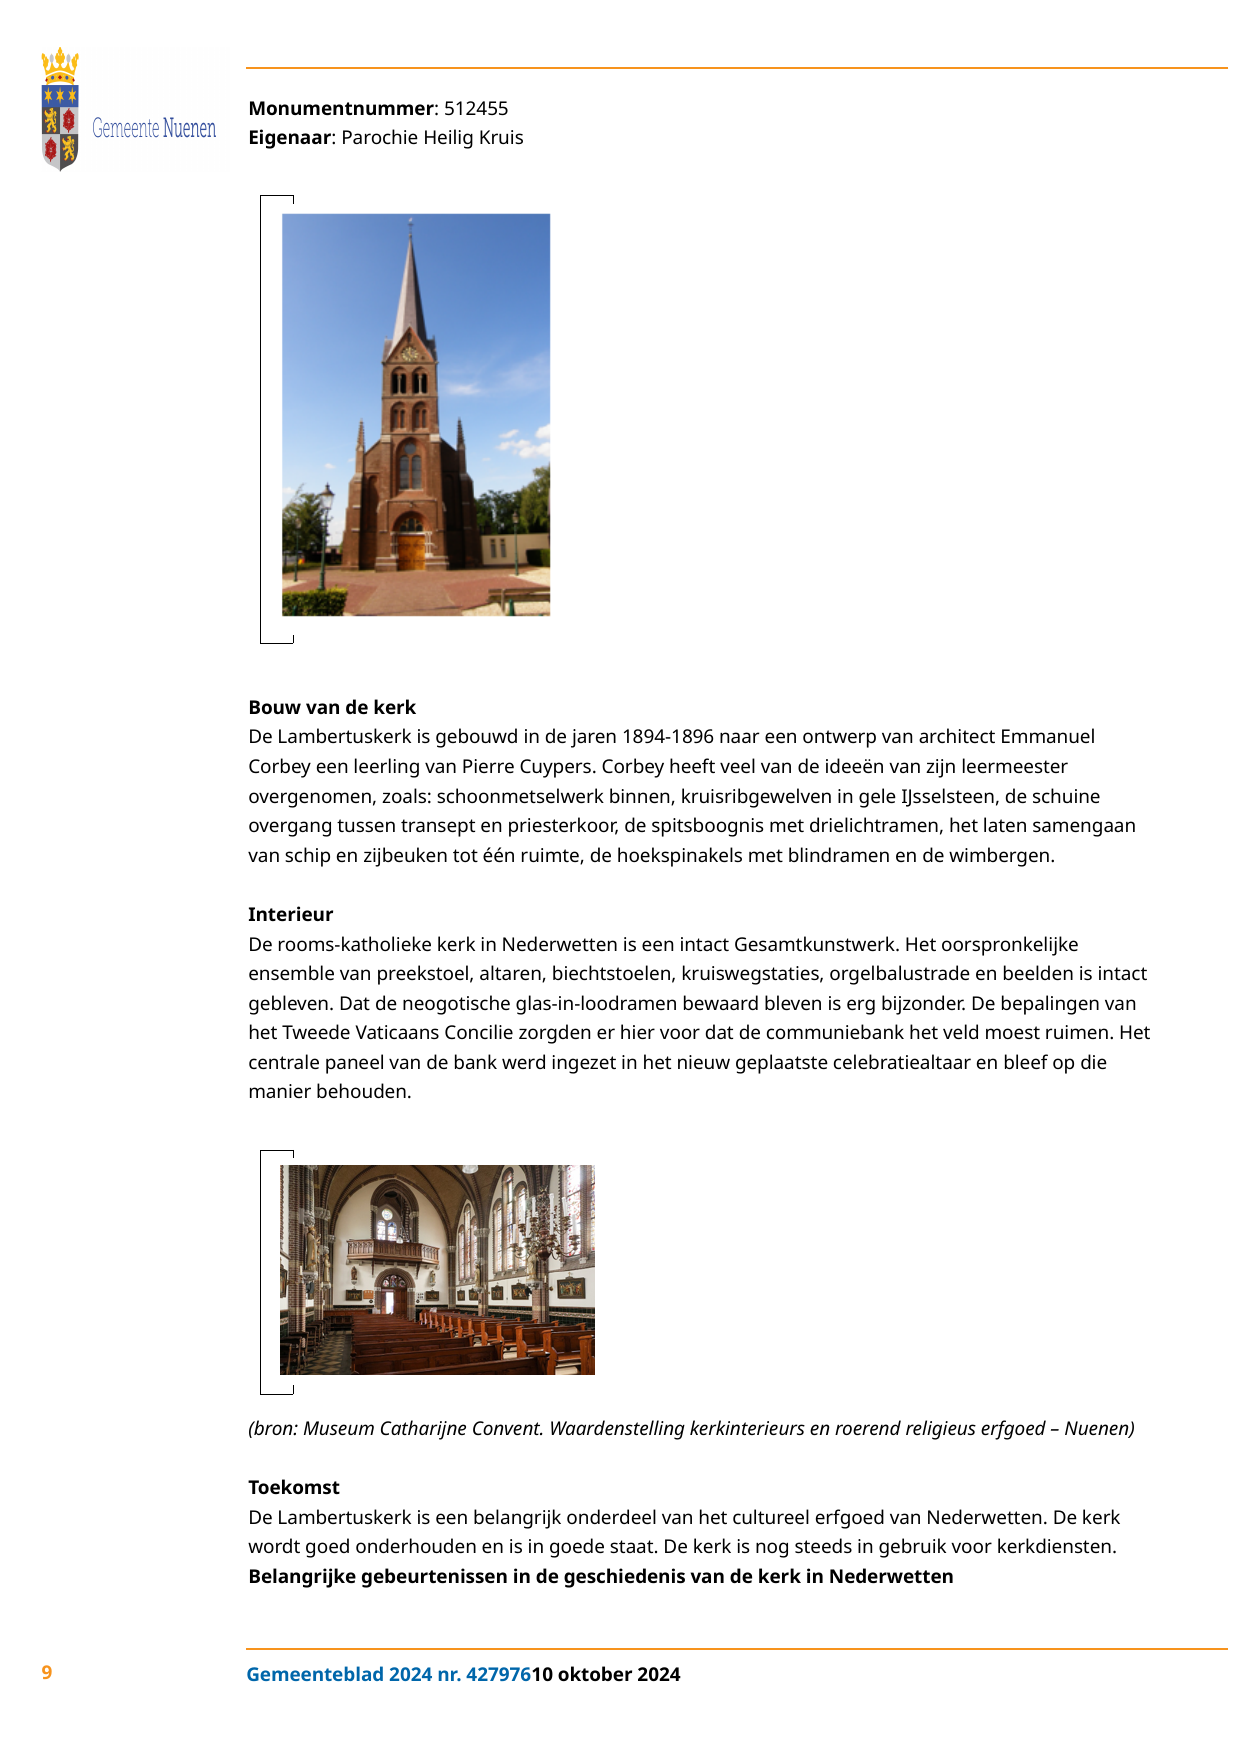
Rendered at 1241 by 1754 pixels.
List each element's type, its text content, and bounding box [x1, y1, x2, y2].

text Interieur [248, 901, 1152, 927]
text De Lambertuskerk is een belangrijk onderdeel van het cultureel erfgoed van Nederwetten. De kerk wordt goed onderhouden en is in goede staat. De kerk is nog steeds in gebruik voor kerkdiensten. [248, 1504, 1152, 1559]
text Monumentnummer: 512455 [248, 95, 1152, 121]
text Eigenaar: Parochie Heilig Kruis [248, 124, 1152, 150]
text Belangrijke gebeurtenissen in de geschiedenis van de kerk in Nederwetten [248, 1563, 1152, 1589]
picture [41, 47, 231, 172]
text (bron: Museum Catharijne Convent. Waardenstelling kerkinterieurs en roerend religieus erfgoed – Nuenen) [248, 1415, 1152, 1441]
text De Lambertuskerk is gebouwd in de jaren 1894-1896 naar een ontwerp van architect Emmanuel Corbey een leerling van Pierre Cuypers. Corbey heeft veel van de ideeën van zijn leermeester overgenomen, zoals: schoonmetselwerk binnen, kruisribgewelven in gele IJsselsteen, de schuine overgang tussen transept en priesterkoor, de spitsboognis met drielichtramen, het laten samengaan van schip en zijbeuken tot één ruimte, de hoekspinakels met blindramen en de wimbergen. [248, 724, 1152, 868]
text Toekomst [248, 1474, 1152, 1500]
text De rooms-katholieke kerk in Nederwetten is een intact Gesamtkunstwerk. Het oorspronkelijke ensemble van preekstoel, altaren, biechtstoelen, kruiswegstaties, orgelbalustrade en beelden is intact gebleven. Dat de neogotische glas-in-loodramen bewaard bleven is erg bijzonder. De bepalingen van het Tweede Vaticaans Concilie zorgden er hier voor dat de communiebank het veld moest ruimen. Het centrale paneel van de bank werd ingezet in het nieuw geplaatste celebratiealtaar en bleef op die manier behouden. [248, 931, 1152, 1104]
picture [268, 1158, 618, 1385]
picture [268, 204, 559, 635]
text Bouw van de kerk [248, 694, 1152, 720]
